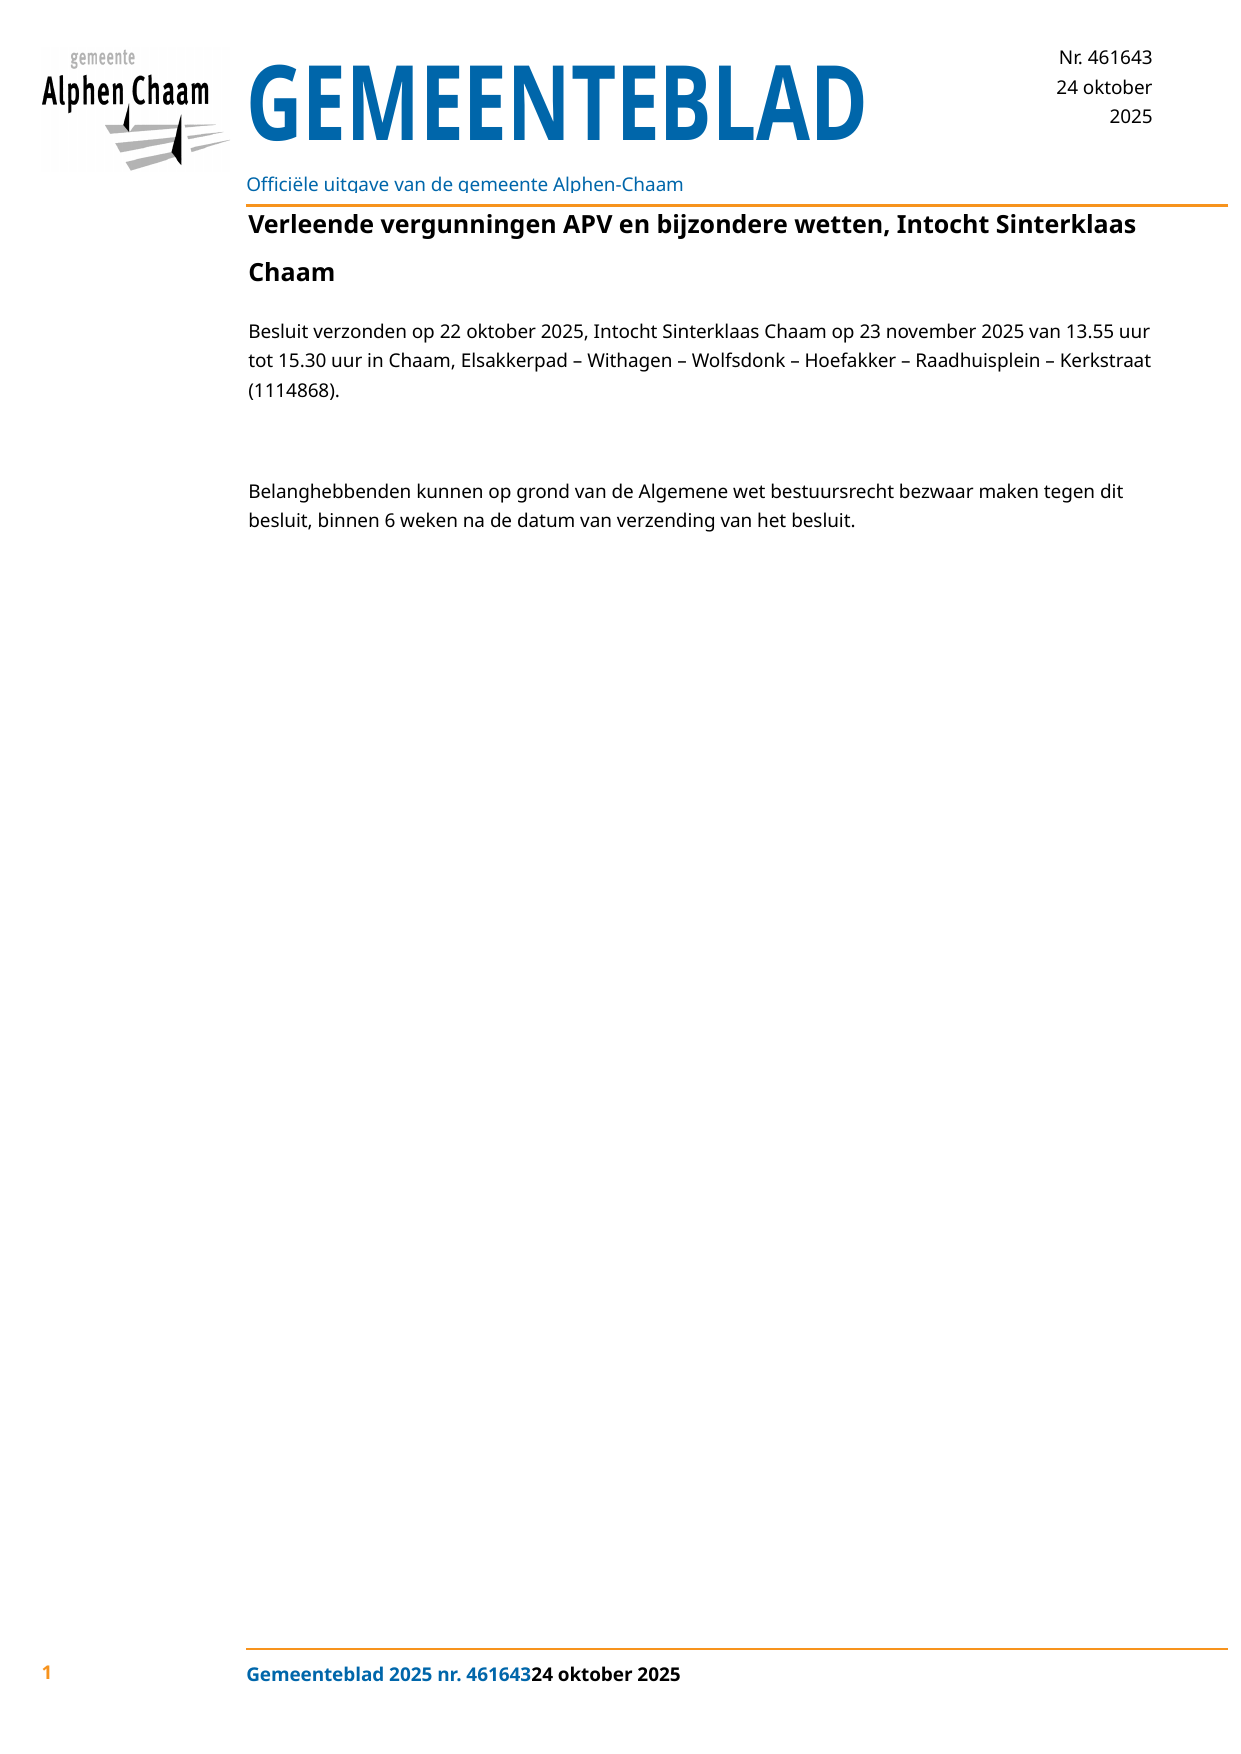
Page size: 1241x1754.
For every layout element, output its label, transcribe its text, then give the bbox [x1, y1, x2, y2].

picture [41, 47, 231, 172]
text Besluit verzonden op 22 oktober 2025, Intocht Sinterklaas Chaam op 23 november 2025 van 13.55 uur tot 15.30 uur in Chaam, Elsakkerpad – Withagen – Wolfsdonk – Hoefakker – Raadhuisplein – Kerkstraat (1114868). [248, 318, 1152, 403]
text Verleende vergunningen APV en bijzondere wetten, Intocht Sinterklaas Chaam [248, 207, 1152, 288]
text Belanghebbenden kunnen op grond van de Algemene wet bestuursrecht bezwaar maken tegen dit besluit, binnen 6 weken na de datum van verzending van het besluit. [248, 478, 1152, 533]
